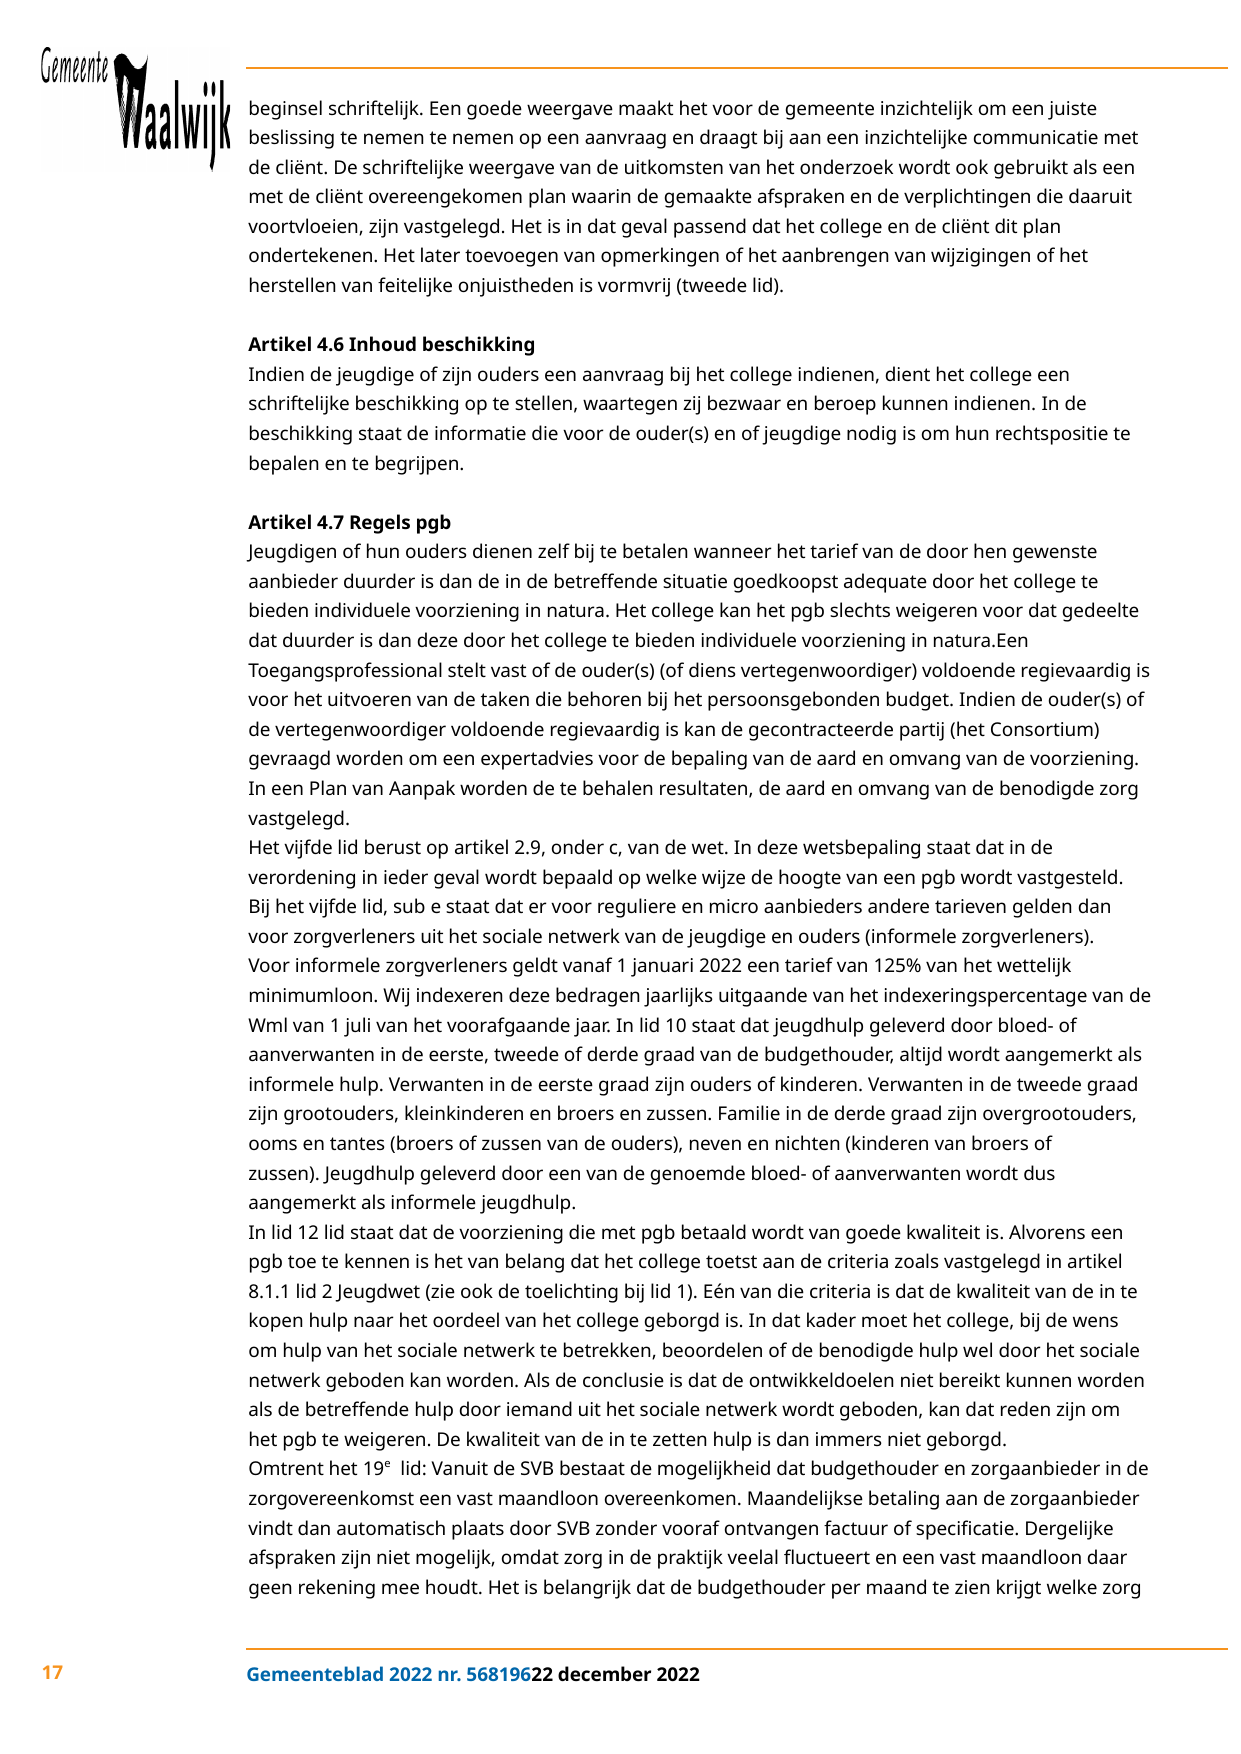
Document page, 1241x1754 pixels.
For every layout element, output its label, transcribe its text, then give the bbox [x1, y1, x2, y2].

text beginsel schriftelijk. Een goede weergave maakt het voor de gemeente inzichtelijk om een juiste beslissing te nemen te nemen op een aanvraag en draagt bij aan een inzichtelijke communicatie met de cliënt. De schriftelijke weergave van de uitkomsten van het onderzoek wordt ook gebruikt als een met de cliënt overeengekomen plan waarin de gemaakte afspraken en de verplichtingen die daaruit voortvloeien, zijn vastgelegd. Het is in dat geval passend dat het college en de cliënt dit plan ondertekenen. Het later toevoegen van opmerkingen of het aanbrengen van wijzigingen of het herstellen van feitelijke onjuistheden is vormvrij (tweede lid). [248, 95, 1152, 298]
text Artikel 4.6 Inhoud beschikking [248, 331, 1152, 357]
text Artikel 4.7 Regels pgb [248, 509, 1152, 535]
text Bij het vijfde lid, sub e staat dat er voor reguliere en micro aanbieders andere tarieven gelden dan voor zorgverleners uit het sociale netwerk van de jeugdige en ouders (informele zorgverleners). [248, 893, 1152, 949]
text Indien de jeugdige of zijn ouders een aanvraag bij het college indienen, dient het college een schriftelijke beschikking op te stellen, waartegen zij bezwaar en beroep kunnen indienen. In de beschikking staat de informatie die voor de ouder(s) en of jeugdige nodig is om hun rechtspositie te bepalen en te begrijpen. [248, 361, 1152, 476]
text Omtrent het 19e lid: Vanuit de SVB bestaat de mogelijkheid dat budgethouder en zorgaanbieder in de zorgovereenkomst een vast maandloon overeenkomen. Maandelijkse betaling aan de zorgaanbieder vindt dan automatisch plaats door SVB zonder vooraf ontvangen factuur of specificatie. Dergelijke afspraken zijn niet mogelijk, omdat zorg in de praktijk veelal fluctueert en een vast maandloon daar geen rekening mee houdt. Het is belangrijk dat de budgethouder per maand te zien krijgt welke zorg [248, 1456, 1152, 1600]
text Jeugdigen of hun ouders dienen zelf bij te betalen wanneer het tarief van de door hen gewenste aanbieder duurder is dan de in de betreffende situatie goedkoopst adequate door het college te bieden individuele voorziening in natura. Het college kan het pgb slechts weigeren voor dat gedeelte dat duurder is dan deze door het college te bieden individuele voorziening in natura.Een Toegangsprofessional stelt vast of de ouder(s) (of diens vertegenwoordiger) voldoende regievaardig is voor het uitvoeren van de taken die behoren bij het persoonsgebonden budget. Indien de ouder(s) of de vertegenwoordiger voldoende regievaardig is kan de gecontracteerde partij (het Consortium) gevraagd worden om een expertadvies voor de bepaling van de aard en omvang van de voorziening. In een Plan van Aanpak worden de te behalen resultaten, de aard en omvang van de benodigde zorg vastgelegd. [248, 538, 1152, 831]
text Het vijfde lid berust op artikel 2.9, onder c, van de wet. In deze wetsbepaling staat dat in de verordening in ieder geval wordt bepaald op welke wijze de hoogte van een pgb wordt vastgesteld. [248, 834, 1152, 890]
picture [41, 47, 231, 172]
text In lid 12 lid staat dat de voorziening die met pgb betaald wordt van goede kwaliteit is. Alvorens een pgb toe te kennen is het van belang dat het college toetst aan de criteria zoals vastgelegd in artikel 8.1.1 lid 2 Jeugdwet (zie ook de toelichting bij lid 1). Eén van die criteria is dat de kwaliteit van de in te kopen hulp naar het oordeel van het college geborgd is. In dat kader moet het college, bij de wens om hulp van het sociale netwerk te betrekken, beoordelen of de benodigde hulp wel door het sociale netwerk geboden kan worden. Als de conclusie is dat de ontwikkeldoelen niet bereikt kunnen worden als de betreffende hulp door iemand uit het sociale netwerk wordt geboden, kan dat reden zijn om het pgb te weigeren. De kwaliteit van de in te zetten hulp is dan immers niet geborgd. [248, 1219, 1152, 1452]
text Voor informele zorgverleners geldt vanaf 1 januari 2022 een tarief van 125% van het wettelijk minimumloon. Wij indexeren deze bedragen jaarlijks uitgaande van het indexeringspercentage van de Wml van 1 juli van het voorafgaande jaar. In lid 10 staat dat jeugdhulp geleverd door bloed- of aanverwanten in de eerste, tweede of derde graad van de budgethouder, altijd wordt aangemerkt als informele hulp. Verwanten in de eerste graad zijn ouders of kinderen. Verwanten in de tweede graad zijn grootouders, kleinkinderen en broers en zussen. Familie in de derde graad zijn overgrootouders, ooms en tantes (broers of zussen van de ouders), neven en nichten (kinderen van broers of zussen). Jeugdhulp geleverd door een van de genoemde bloed- of aanverwanten wordt dus aangemerkt als informele jeugdhulp. [248, 953, 1152, 1215]
